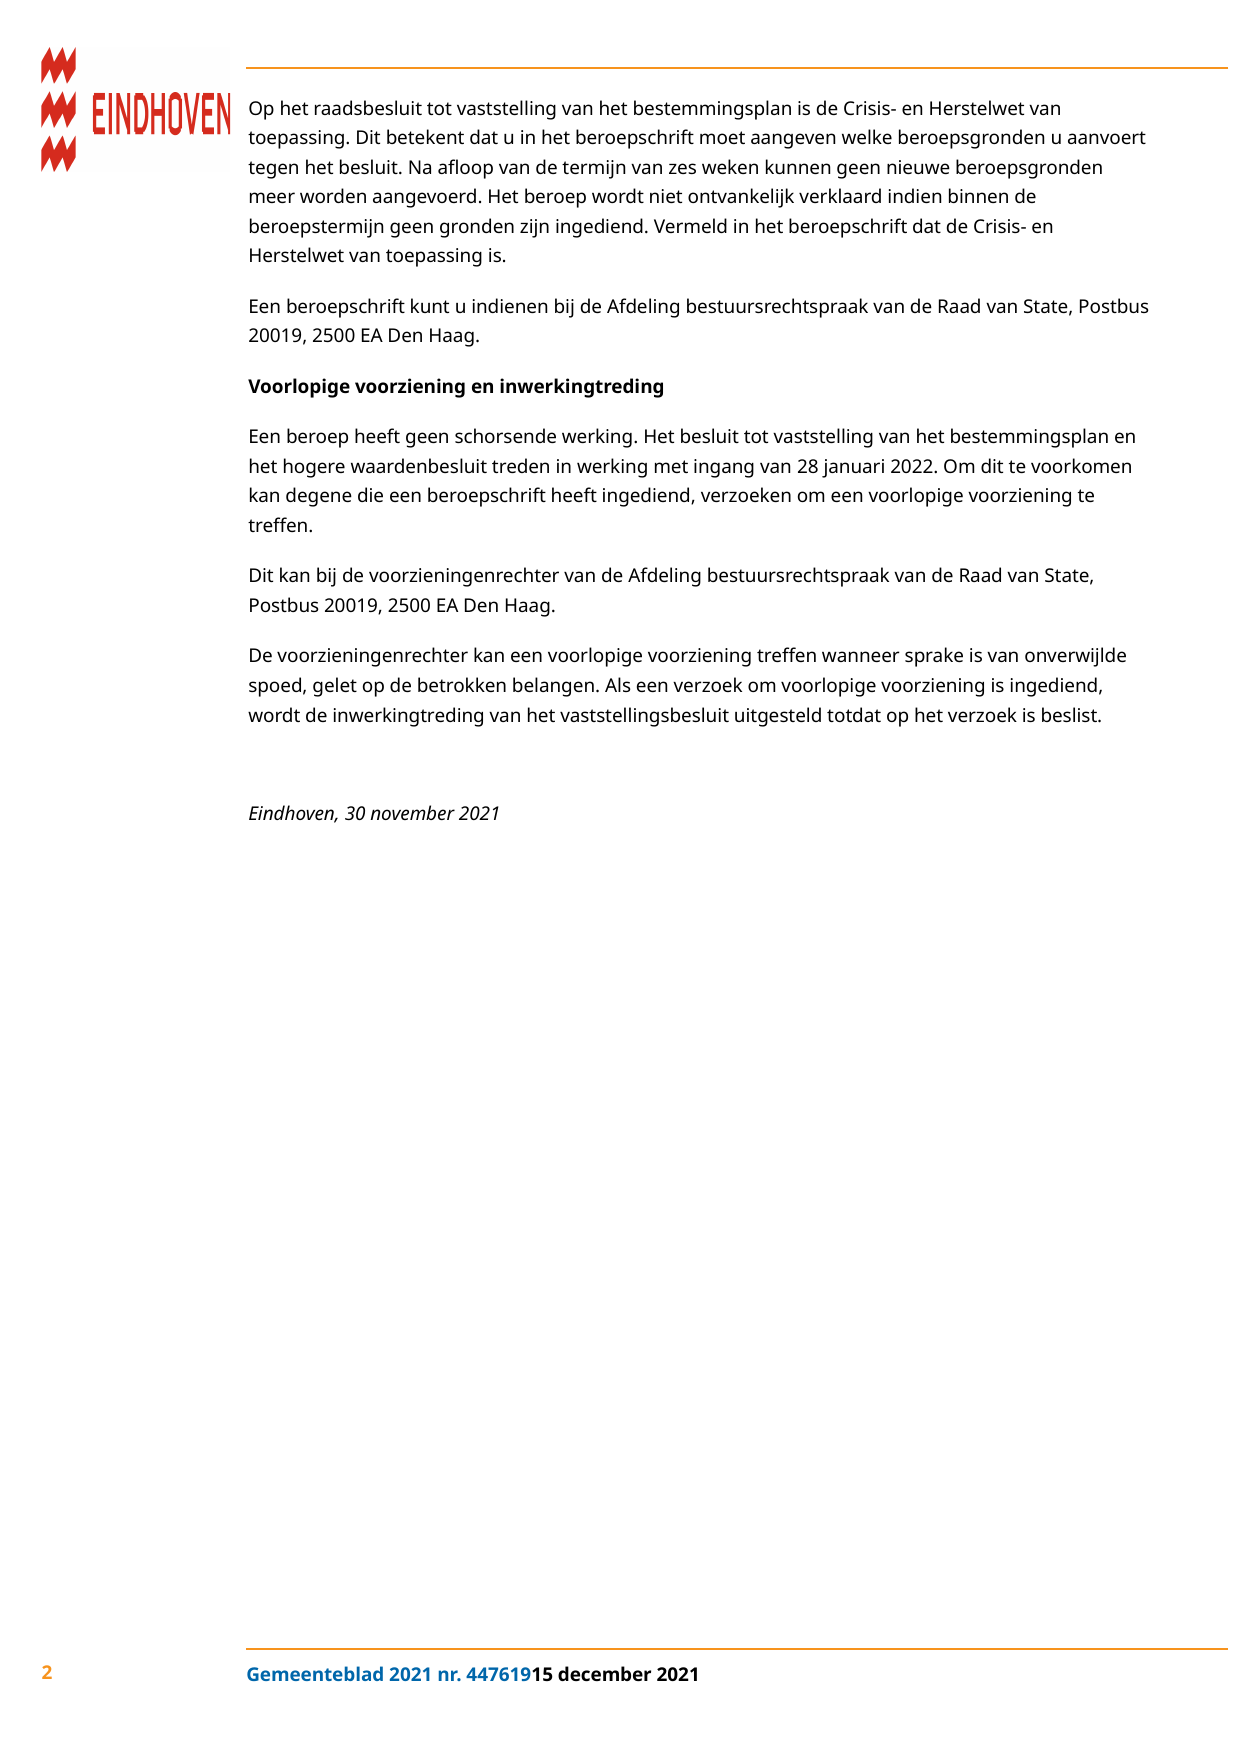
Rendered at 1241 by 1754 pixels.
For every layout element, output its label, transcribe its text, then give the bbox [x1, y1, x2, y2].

text Op het raadsbesluit tot vaststelling van het bestemmingsplan is de Crisis- en Herstelwet van toepassing. Dit betekent dat u in het beroepschrift moet aangeven welke beroepsgronden u aanvoert tegen het besluit. Na afloop van de termijn van zes weken kunnen geen nieuwe beroepsgronden meer worden aangevoerd. Het beroep wordt niet ontvankelijk verklaard indien binnen de beroepstermijn geen gronden zijn ingediend. Vermeld in het beroepschrift dat de Crisis- en Herstelwet van toepassing is. [248, 95, 1152, 268]
text Een beroep heeft geen schorsende werking. Het besluit tot vaststelling van het bestemmingsplan en het hogere waardenbesluit treden in werking met ingang van 28 januari 2022. Om dit te voorkomen kan degene die een beroepschrift heeft ingediend, verzoeken om een voorlopige voorziening te treffen. [248, 423, 1152, 538]
text Voorlopige voorziening en inwerkingtreding [248, 373, 1152, 399]
text Eindhoven, 30 november 2021 [248, 800, 1152, 826]
text De voorzieningenrechter kan een voorlopige voorziening treffen wanneer sprake is van onverwijlde spoed, gelet op de betrokken belangen. Als een verzoek om voorlopige voorziening is ingediend, wordt de inwerkingtreding van het vaststellingsbesluit uitgesteld totdat op het verzoek is beslist. [248, 643, 1152, 728]
picture [41, 47, 231, 172]
text Dit kan bij de voorzieningenrechter van de Afdeling bestuursrechtspraak van de Raad van State, Postbus 20019, 2500 EA Den Haag. [248, 563, 1152, 618]
text Een beroepschrift kunt u indienen bij de Afdeling bestuursrechtspraak van de Raad van State, Postbus 20019, 2500 EA Den Haag. [248, 293, 1152, 348]
